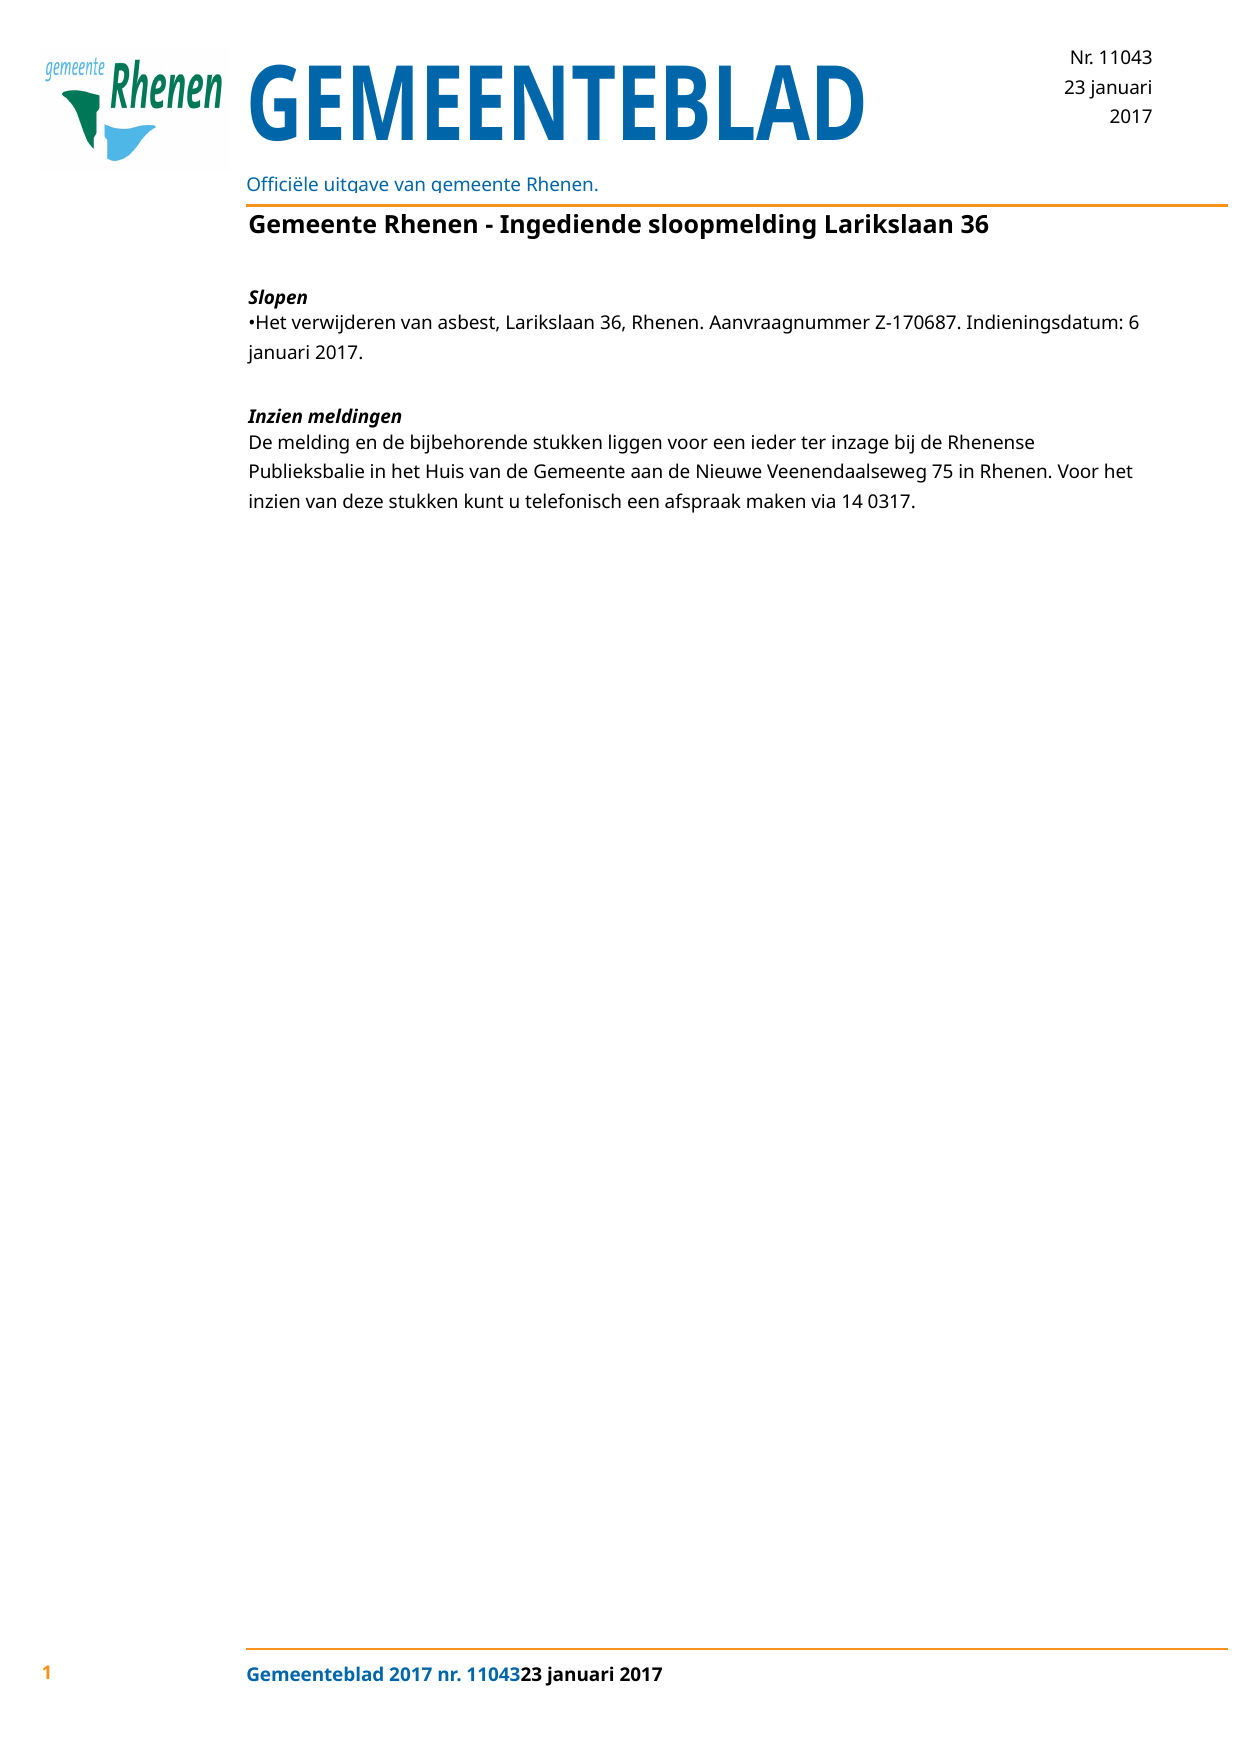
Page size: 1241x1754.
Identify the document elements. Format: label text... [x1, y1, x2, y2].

text Slopen [248, 284, 1152, 309]
text De melding en de bijbehorende stukken liggen voor een ieder ter inzage bij de Rhenense Publieksbalie in het Huis van de Gemeente aan de Nieuwe Veenendaalseweg 75 in Rhenen. Voor het inzien van deze stukken kunt u telefonisch een afspraak maken via 14 0317. [248, 429, 1152, 514]
text •Het verwijderen van asbest, Larikslaan 36, Rhenen. Aanvraagnummer Z-170687. Indieningsdatum: 6 januari 2017. [248, 309, 1152, 365]
picture [41, 47, 231, 172]
text Inzien meldingen [248, 403, 1152, 429]
text Gemeente Rhenen - Ingediende sloopmelding Larikslaan 36 [248, 207, 1152, 241]
